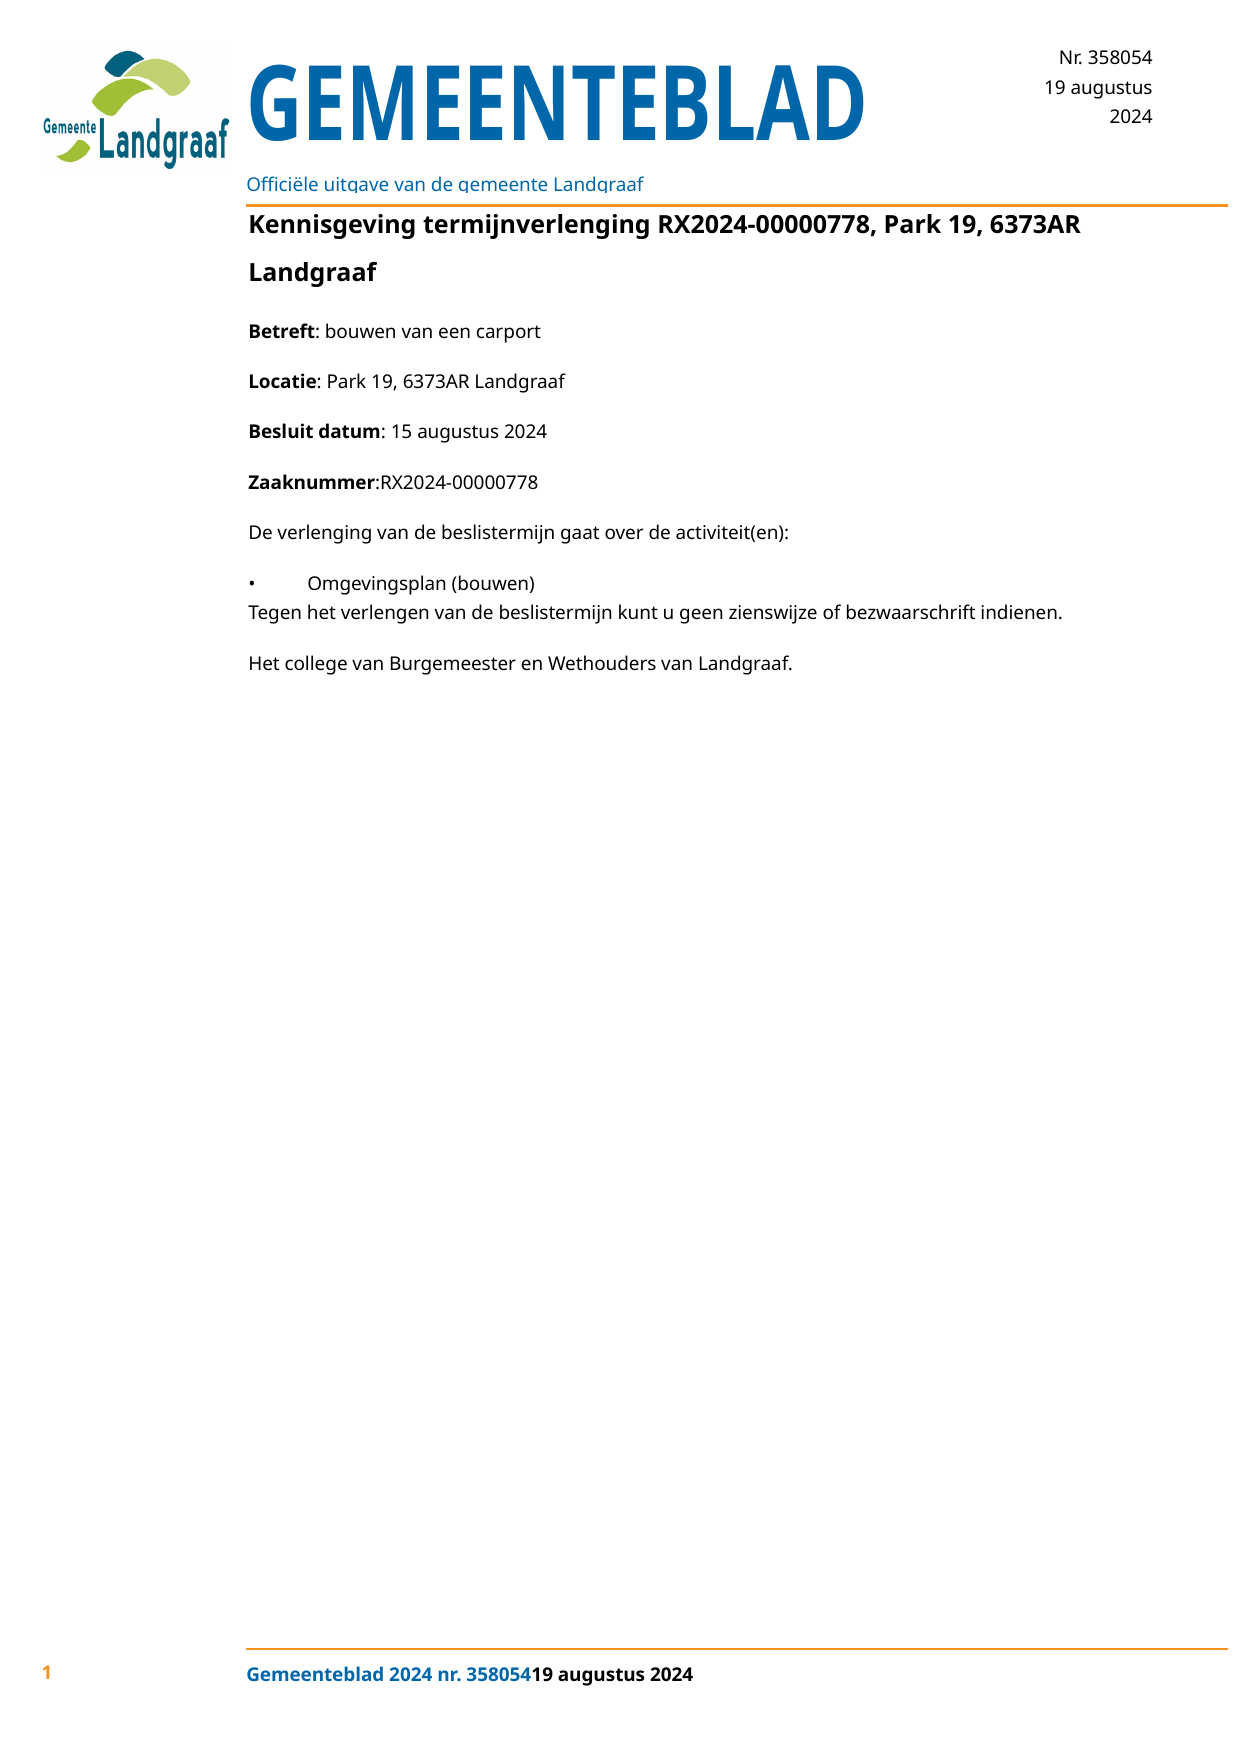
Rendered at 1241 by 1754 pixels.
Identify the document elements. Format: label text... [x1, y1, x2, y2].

text Kennisgeving termijnverlenging RX2024-00000778, Park 19, 6373AR Landgraaf [248, 207, 1152, 288]
text Het college van Burgemeester en Wethouders van Landgraaf. [248, 650, 1152, 676]
picture [41, 47, 231, 172]
text Tegen het verlengen van de beslistermijn kunt u geen zienswijze of bezwaarschrift indienen. [248, 599, 1152, 625]
text De verlenging van de beslistermijn gaat over de activiteit(en): [248, 519, 1152, 545]
text Locatie: Park 19, 6373AR Landgraaf [248, 368, 1152, 394]
list Omgevingsplan (bouwen) [248, 570, 1152, 596]
text Betreft: bouwen van een carport [248, 318, 1152, 344]
text Zaaknummer:RX2024-00000778 [248, 469, 1152, 495]
text Besluit datum: 15 augustus 2024 [248, 419, 1152, 444]
